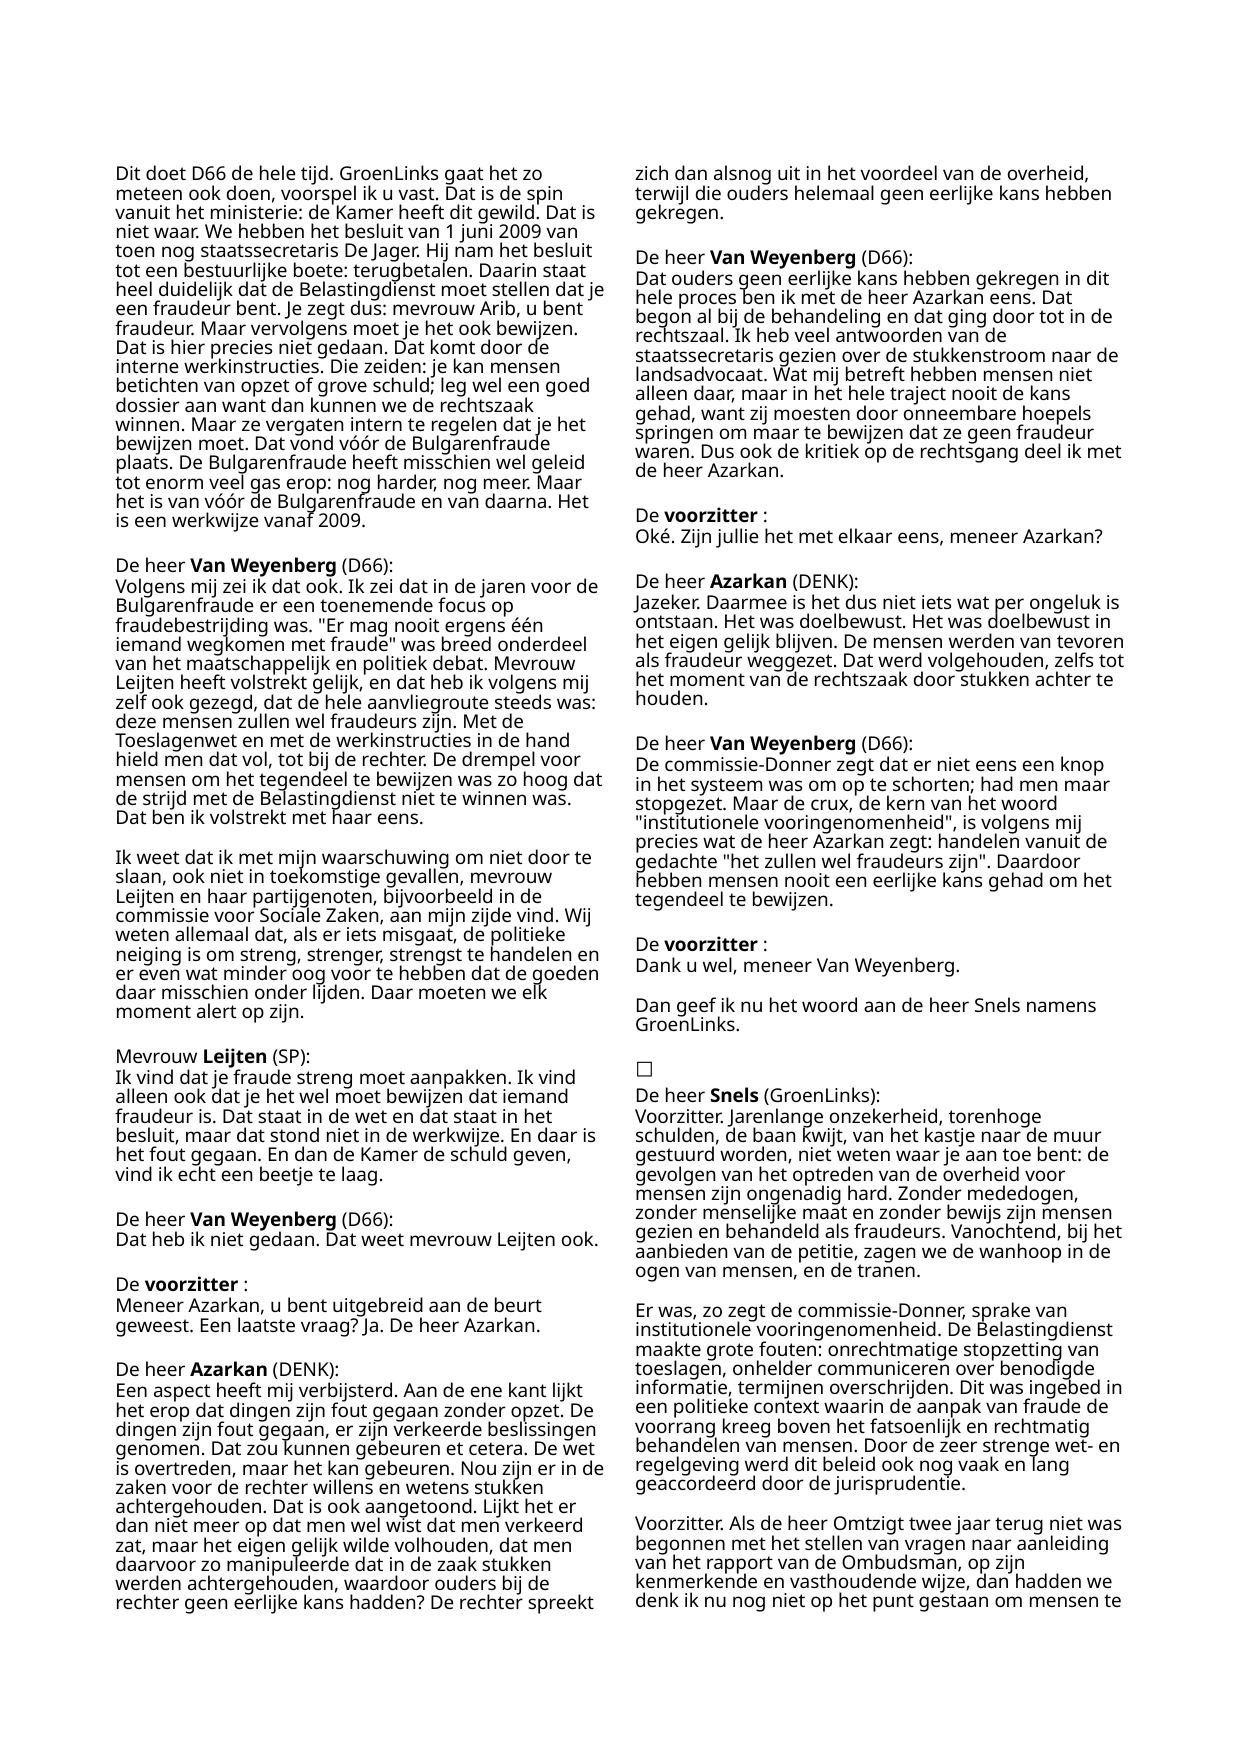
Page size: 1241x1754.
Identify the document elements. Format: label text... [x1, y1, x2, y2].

text Oké. Zijn jullie het met elkaar eens, meneer Azarkan? [635, 528, 1125, 547]
text De heer Snels (GroenLinks): [635, 1082, 1125, 1108]
text Er was, zo zegt de commissie-Donner, sprake van institutionele vooringenomenheid. De Belastingdienst maakte grote fouten: onrechtmatige stopzetting van toeslagen, onhelder communiceren over benodigde informatie, termijnen overschrijden. Dit was ingebed in een politieke context waarin de aanpak van fraude de voorrang kreeg boven het fatsoenlijk en rechtmatig behandelen van mensen. Door de zeer strenge wet- en regelgeving werd dit beleid ook nog vaak en lang geaccordeerd door de jurisprudentie. [635, 1302, 1125, 1495]
text Volgens mij zei ik dat ook. Ik zei dat in de jaren voor de Bulgarenfraude er een toenemende focus op fraudebestrijding was. "Er mag nooit ergens één iemand wegkomen met fraude" was breed onderdeel van het maatschappelijk en politiek debat. Mevrouw Leijten heeft volstrekt gelijk, en dat heb ik volgens mij zelf ook gezegd, dat de hele aanvliegroute steeds was: deze mensen zullen wel fraudeurs zijn. Met de Toeslagenwet en met de werkinstructies in de hand hield men dat vol, tot bij de rechter. De drempel voor mensen om het tegendeel te bewijzen was zo hoog dat de strijd met de Belastingdienst niet te winnen was. Dat ben ik volstrekt met haar eens. [115, 578, 605, 828]
text Meneer Azarkan, u bent uitgebreid aan de beurt geweest. Een laatste vraag? Ja. De heer Azarkan. [115, 1297, 605, 1336]
text ⬜ [635, 1056, 1125, 1082]
text De voorzitter : [115, 1272, 605, 1297]
text De heer Van Weyenberg (D66): [115, 552, 605, 578]
text Een aspect heeft mij verbijsterd. Aan de ene kant lijkt het erop dat dingen zijn fout gegaan zonder opzet. De dingen zijn fout gegaan, er zijn verkeerde beslissingen genomen. Dat zou kunnen gebeuren et cetera. De wet is overtreden, maar het kan gebeuren. Nou zijn er in de zaken voor de rechter willens en wetens stukken achtergehouden. Dat is ook aangetoond. Lijkt het er dan niet meer op dat men wel wist dat men verkeerd zat, maar het eigen gelijk wilde volhouden, dat men daarvoor zo manipuleerde dat in de zaak stukken werden achtergehouden, waardoor ouders bij de rechter geen eerlijke kans hadden? De rechter spreekt [115, 1382, 605, 1614]
text Voorzitter. Jarenlange onzekerheid, torenhoge schulden, de baan kwijt, van het kastje naar de muur gestuurd worden, niet weten waar je aan toe bent: de gevolgen van het optreden van de overheid voor mensen zijn ongenadig hard. Zonder mededogen, zonder menselijke maat en zonder bewijs zijn mensen gezien en behandeld als fraudeurs. Vanochtend, bij het aanbieden van de petitie, zagen we de wanhoop in de ogen van mensen, en de tranen. [635, 1108, 1125, 1281]
text De commissie-Donner zegt dat er niet eens een knop in het systeem was om op te schorten; had men maar stopgezet. Maar de crux, de kern van het woord "institutionele vooringenomenheid", is volgens mij precies wat de heer Azarkan zegt: handelen vanuit de gedachte "het zullen wel fraudeurs zijn". Daardoor hebben mensen nooit een eerlijke kans gehad om het tegendeel te bewijzen. [635, 756, 1125, 910]
text zich dan alsnog uit in het voordeel van de overheid, terwijl die ouders helemaal geen eerlijke kans hebben gekregen. [635, 165, 1125, 223]
text De voorzitter : [635, 502, 1125, 528]
text Jazeker. Daarmee is het dus niet iets wat per ongeluk is ontstaan. Het was doelbewust. Het was doelbewust in het eigen gelijk blijven. De mensen werden van tevoren als fraudeur weggezet. Dat werd volgehouden, zelfs tot het moment van de rechtszaak door stukken achter te houden. [635, 594, 1125, 710]
text Voorzitter. Als de heer Omtzigt twee jaar terug niet was begonnen met het stellen van vragen naar aanleiding van het rapport van de Ombudsman, op zijn kenmerkende en vasthoudende wijze, dan hadden we denk ik nu nog niet op het punt gestaan om mensen te [635, 1515, 1125, 1612]
text De heer Van Weyenberg (D66): [635, 731, 1125, 756]
text Dit doet D66 de hele tijd. GroenLinks gaat het zo meteen ook doen, voorspel ik u vast. Dat is de spin vanuit het ministerie: de Kamer heeft dit gewild. Dat is niet waar. We hebben het besluit van 1 juni 2009 van toen nog staatssecretaris De Jager. Hij nam het besluit tot een bestuurlijke boete: terugbetalen. Daarin staat heel duidelijk dat de Belastingdienst moet stellen dat je een fraudeur bent. Je zegt dus: mevrouw Arib, u bent fraudeur. Maar vervolgens moet je het ook bewijzen. Dat is hier precies niet gedaan. Dat komt door de interne werkinstructies. Die zeiden: je kan mensen betichten van opzet of grove schuld; leg wel een goed dossier aan want dan kunnen we de rechtszaak winnen. Maar ze vergaten intern te regelen dat je het bewijzen moet. Dat vond vóór de Bulgarenfraude plaats. De Bulgarenfraude heeft misschien wel geleid tot enorm veel gas erop: nog harder, nog meer. Maar het is van vóór de Bulgarenfraude en van daarna. Het is een werkwijze vanaf 2009. [115, 165, 605, 531]
text De heer Van Weyenberg (D66): [115, 1206, 605, 1231]
text Dat heb ik niet gedaan. Dat weet mevrouw Leijten ook. [115, 1231, 605, 1251]
text De heer Van Weyenberg (D66): [635, 244, 1125, 270]
text Dat ouders geen eerlijke kans hebben gekregen in dit hele proces ben ik met de heer Azarkan eens. Dat begon al bij de behandeling en dat ging door tot in de rechtszaal. Ik heb veel antwoorden van de staatssecretaris gezien over de stukkenstroom naar de landsadvocaat. Wat mij betreft hebben mensen niet alleen daar, maar in het hele traject nooit de kans gehad, want zij moesten door onneembare hoepels springen om maar te bewijzen dat ze geen fraudeur waren. Dus ook de kritiek op de rechtsgang deel ik met de heer Azarkan. [635, 270, 1125, 482]
text Dan geef ik nu het woord aan de heer Snels namens GroenLinks. [635, 997, 1125, 1036]
text Mevrouw Leijten (SP): [115, 1043, 605, 1069]
text Dank u wel, meneer Van Weyenberg. [635, 957, 1125, 976]
text De heer Azarkan (DENK): [115, 1357, 605, 1382]
text De heer Azarkan (DENK): [635, 568, 1125, 594]
text Ik weet dat ik met mijn waarschuwing om niet door te slaan, ook niet in toekomstige gevallen, mevrouw Leijten en haar partijgenoten, bijvoorbeeld in de commissie voor Sociale Zaken, aan mijn zijde vind. Wij weten allemaal dat, als er iets misgaat, de politieke neiging is om streng, strenger, strengst te handelen en er even wat minder oog voor te hebben dat de goeden daar misschien onder lijden. Daar moeten we elk moment alert op zijn. [115, 849, 605, 1023]
text Ik vind dat je fraude streng moet aanpakken. Ik vind alleen ook dat je het wel moet bewijzen dat iemand fraudeur is. Dat staat in de wet en dat staat in het besluit, maar dat stond niet in de werkwijze. En daar is het fout gegaan. En dan de Kamer de schuld geven, vind ik echt een beetje te laag. [115, 1069, 605, 1185]
text De voorzitter : [635, 931, 1125, 957]
